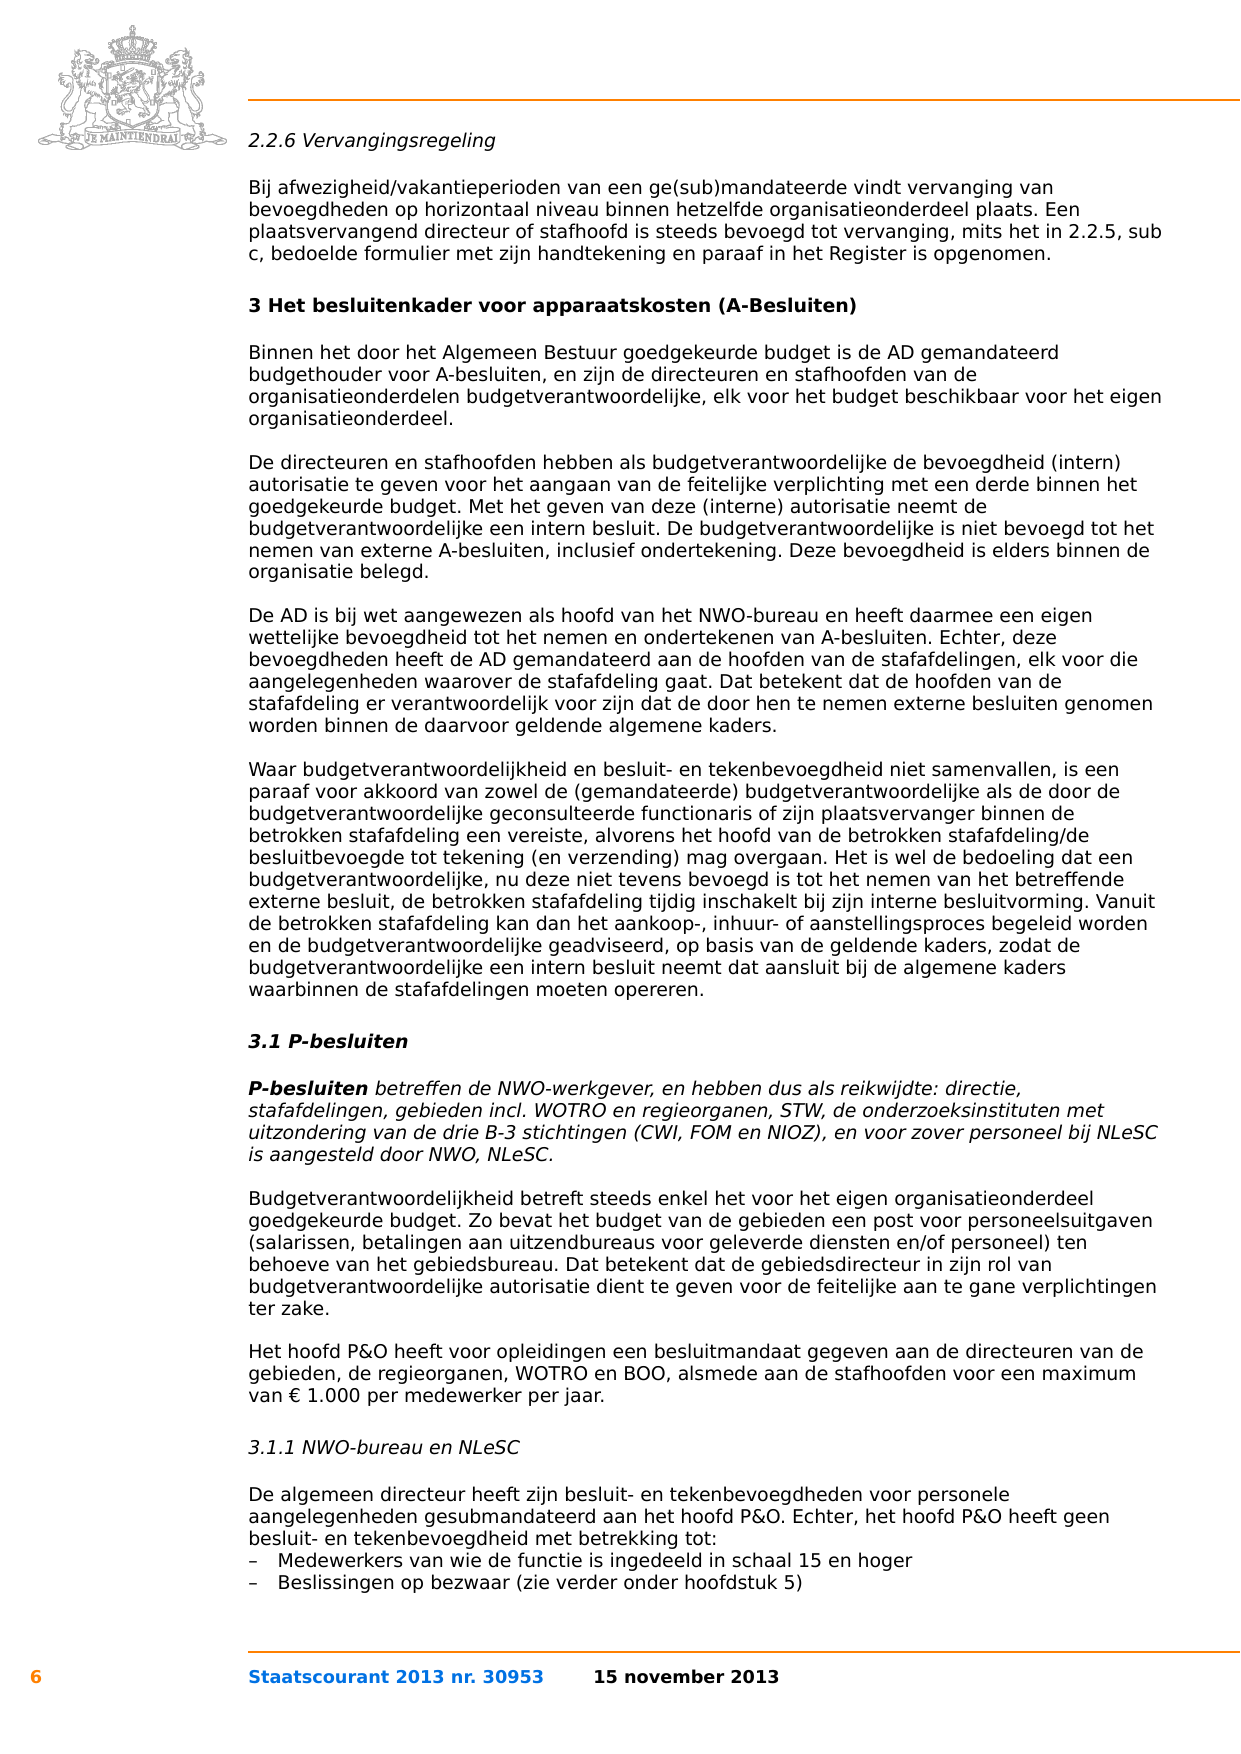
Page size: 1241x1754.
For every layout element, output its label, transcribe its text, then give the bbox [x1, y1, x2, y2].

text Het hoofd P&O heeft voor opleidingen een besluitmandaat gegeven aan de directeuren van de gebieden, de regieorganen, WOTRO en BOO, alsmede aan de stafhoofden voor een maximum van € 1.000 per medewerker per jaar. [248, 1341, 1163, 1407]
text Budgetverantwoordelijkheid betreft steeds enkel het voor het eigen organisatieonderdeel goedgekeurde budget. Zo bevat het budget van de gebieden een post voor personeelsuitgaven (salarissen, betalingen aan uitzendbureaus voor geleverde diensten en/of personeel) ten behoeve van het gebiedsbureau. Dat betekent dat de gebiedsdirecteur in zijn rol van budgetverantwoordelijke autorisatie dient te geven voor de feitelijke aan te gane verplichtingen ter zake. [248, 1188, 1163, 1319]
text Binnen het door het Algemeen Bestuur goedgekeurde budget is de AD gemandateerd budgethouder voor A-besluiten, en zijn de directeuren en stafhoofden van de organisatieonderdelen budgetverantwoordelijke, elk voor het budget beschikbaar voor het eigen organisatieonderdeel. [248, 342, 1163, 430]
text – Beslissingen op bezwaar (zie verder onder hoofdstuk 5) [248, 1572, 1163, 1594]
text Waar budgetverantwoordelijkheid en besluit- en tekenbevoegdheid niet samenvallen, is een paraaf voor akkoord van zowel de (gemandateerde) budgetverantwoordelijke als de door de budgetverantwoordelijke geconsulteerde functionaris of zijn plaatsvervanger binnen de betrokken stafafdeling een vereiste, alvorens het hoofd van de betrokken stafafdeling/de besluitbevoegde tot tekening (en verzending) mag overgaan. Het is wel de bedoeling dat een budgetverantwoordelijke, nu deze niet tevens bevoegd is tot het nemen van het betreffende externe besluit, de betrokken stafafdeling tijdig inschakelt bij zijn interne besluitvorming. Vanuit de betrokken stafafdeling kan dan het aankoop-, inhuur- of aanstellingsproces begeleid worden en de budgetverantwoordelijke geadviseerd, op basis van de geldende kaders, zodat de budgetverantwoordelijke een intern besluit neemt dat aansluit bij de algemene kaders waarbinnen de stafafdelingen moeten opereren. [248, 759, 1163, 1001]
text De algemeen directeur heeft zijn besluit- en tekenbevoegdheden voor personele aangelegenheden gesubmandateerd aan het hoofd P&O. Echter, het hoofd P&O heeft geen besluit- en tekenbevoegdheid met betrekking tot: [248, 1484, 1163, 1550]
text De AD is bij wet aangewezen als hoofd van het NWO-bureau en heeft daarmee een eigen wettelijke bevoegdheid tot het nemen en ondertekenen van A-besluiten. Echter, deze bevoegdheden heeft de AD gemandateerd aan de hoofden van de stafafdelingen, elk voor die aangelegenheden waarover de stafafdeling gaat. Dat betekent dat de hoofden van de stafafdeling er verantwoordelijk voor zijn dat de door hen te nemen externe besluiten genomen worden binnen de daarvoor geldende algemene kaders. [248, 605, 1163, 737]
subtitle 2.2.6 Vervangingsregeling [248, 130, 1163, 152]
text Bij afwezigheid/vakantieperioden van een ge(sub)mandateerde vindt vervanging van bevoegdheden op horizontaal niveau binnen hetzelfde organisatieonderdeel plaats. Een plaatsvervangend directeur of stafhoofd is steeds bevoegd tot vervanging, mits het in 2.2.5, sub c, bedoelde formulier met zijn handtekening en paraaf in het Register is opgenomen. [248, 177, 1163, 265]
subtitle 3.1.1 NWO-bureau en NLeSC [248, 1437, 1163, 1459]
text De directeuren en stafhoofden hebben als budgetverantwoordelijke de bevoegdheid (intern) autorisatie te geven voor het aangaan van de feitelijke verplichting met een derde binnen het goedgekeurde budget. Met het geven van deze (interne) autorisatie neemt de budgetverantwoordelijke een intern besluit. De budgetverantwoordelijke is niet bevoegd tot het nemen van externe A-besluiten, inclusief ondertekening. Deze bevoegdheid is elders binnen de organisatie belegd. [248, 452, 1163, 583]
subtitle 3 Het besluitenkader voor apparaatskosten (A-Besluiten) [248, 295, 1163, 317]
text P-besluiten betreffen de NWO-werkgever, en hebben dus als reikwijdte: directie, stafafdelingen, gebieden incl. WOTRO en regieorganen, STW, de onderzoeksinstituten met uitzondering van de drie B-3 stichtingen (CWI, FOM en NIOZ), en voor zover personeel bij NLeSC is aangesteld door NWO, NLeSC. [248, 1078, 1163, 1166]
text – Medewerkers van wie de functie is ingedeeld in schaal 15 en hoger [248, 1550, 1163, 1572]
picture [38, 25, 227, 150]
subtitle 3.1 P-besluiten [248, 1031, 1163, 1053]
